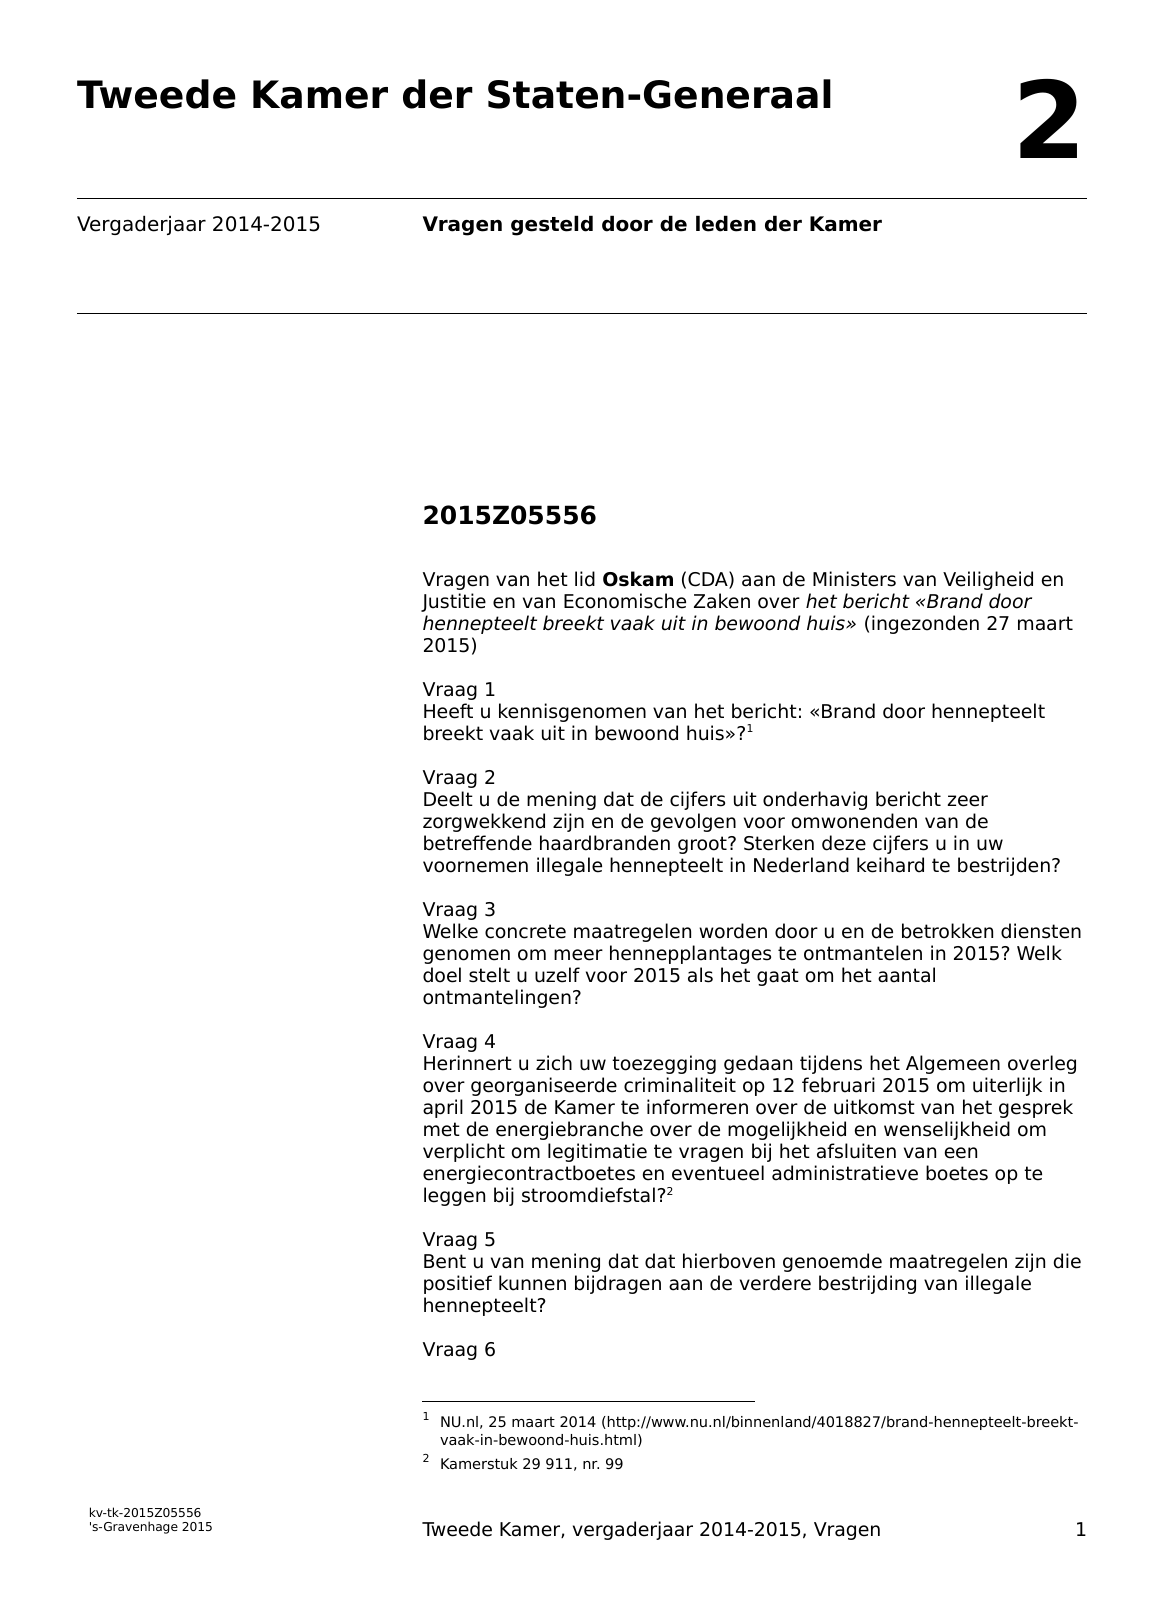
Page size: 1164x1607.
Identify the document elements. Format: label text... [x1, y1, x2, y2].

table_cell Vergaderjaar 2014-2015 [77, 199, 422, 313]
table_cell Vragen gesteld door de leden der Kamer [422, 199, 1087, 313]
text 's-Gravenhage 2015 [88, 1520, 323, 1534]
text 2015Z05556 [422, 501, 1087, 531]
table_header 2 [886, 59, 1087, 198]
text Vraag 3 [422, 899, 1087, 921]
text NU.nl, 25 maart 2014 (http://www.nu.nl/binnenland/4018827/brand-hennepteelt-breekt-vaak-in-bewoond-huis.html) [422, 1410, 1087, 1449]
text Vraag 2 [422, 767, 1087, 789]
text Vraag 4 [422, 1031, 1087, 1053]
text Vraag 6 [422, 1339, 1087, 1361]
table_header Tweede Kamer der Staten-Generaal [77, 59, 886, 198]
text Vraag 5 [422, 1229, 1087, 1251]
text Kamerstuk 29 911, nr. 99 [422, 1452, 1087, 1474]
text Deelt u de mening dat de cijfers uit onderhavig bericht zeer zorgwekkend zijn en de gevolgen voor omwonenden van de betreffende haardbranden groot? Sterken deze cijfers u in uw voornemen illegale hennepteelt in Nederland keihard te bestrijden? [422, 789, 1087, 877]
text Vragen van het lid Oskam (CDA) aan de Ministers van Veiligheid en Justitie en van Economische Zaken over het bericht «Brand door hennepteelt breekt vaak uit in bewoond huis» (ingezonden 27 maart 2015) [422, 569, 1087, 657]
text Bent u van mening dat dat hierboven genoemde maatregelen zijn die positief kunnen bijdragen aan de verdere bestrijding van illegale hennepteelt? [422, 1251, 1087, 1317]
text Welke concrete maatregelen worden door u en de betrokken diensten genomen om meer hennepplantages te ontmantelen in 2015? Welk doel stelt u uzelf voor 2015 als het gaat om het aantal ontmantelingen? [422, 921, 1087, 1009]
text Herinnert u zich uw toezegging gedaan tijdens het Algemeen overleg over georganiseerde criminaliteit op 12 februari 2015 om uiterlijk in april 2015 de Kamer te informeren over de uitkomst van het gesprek met de energiebranche over de mogelijkheid en wenselijkheid om verplicht om legitimatie te vragen bij het afsluiten van een energiecontractboetes en eventueel administratieve boetes op te leggen bij stroomdiefstal? [422, 1053, 1087, 1207]
text kv-tk-2015Z05556 [88, 1506, 323, 1520]
text Heeft u kennisgenomen van het bericht: «Brand door hennepteelt breekt vaak uit in bewoond huis»? [422, 701, 1087, 745]
text Vraag 1 [422, 679, 1087, 701]
